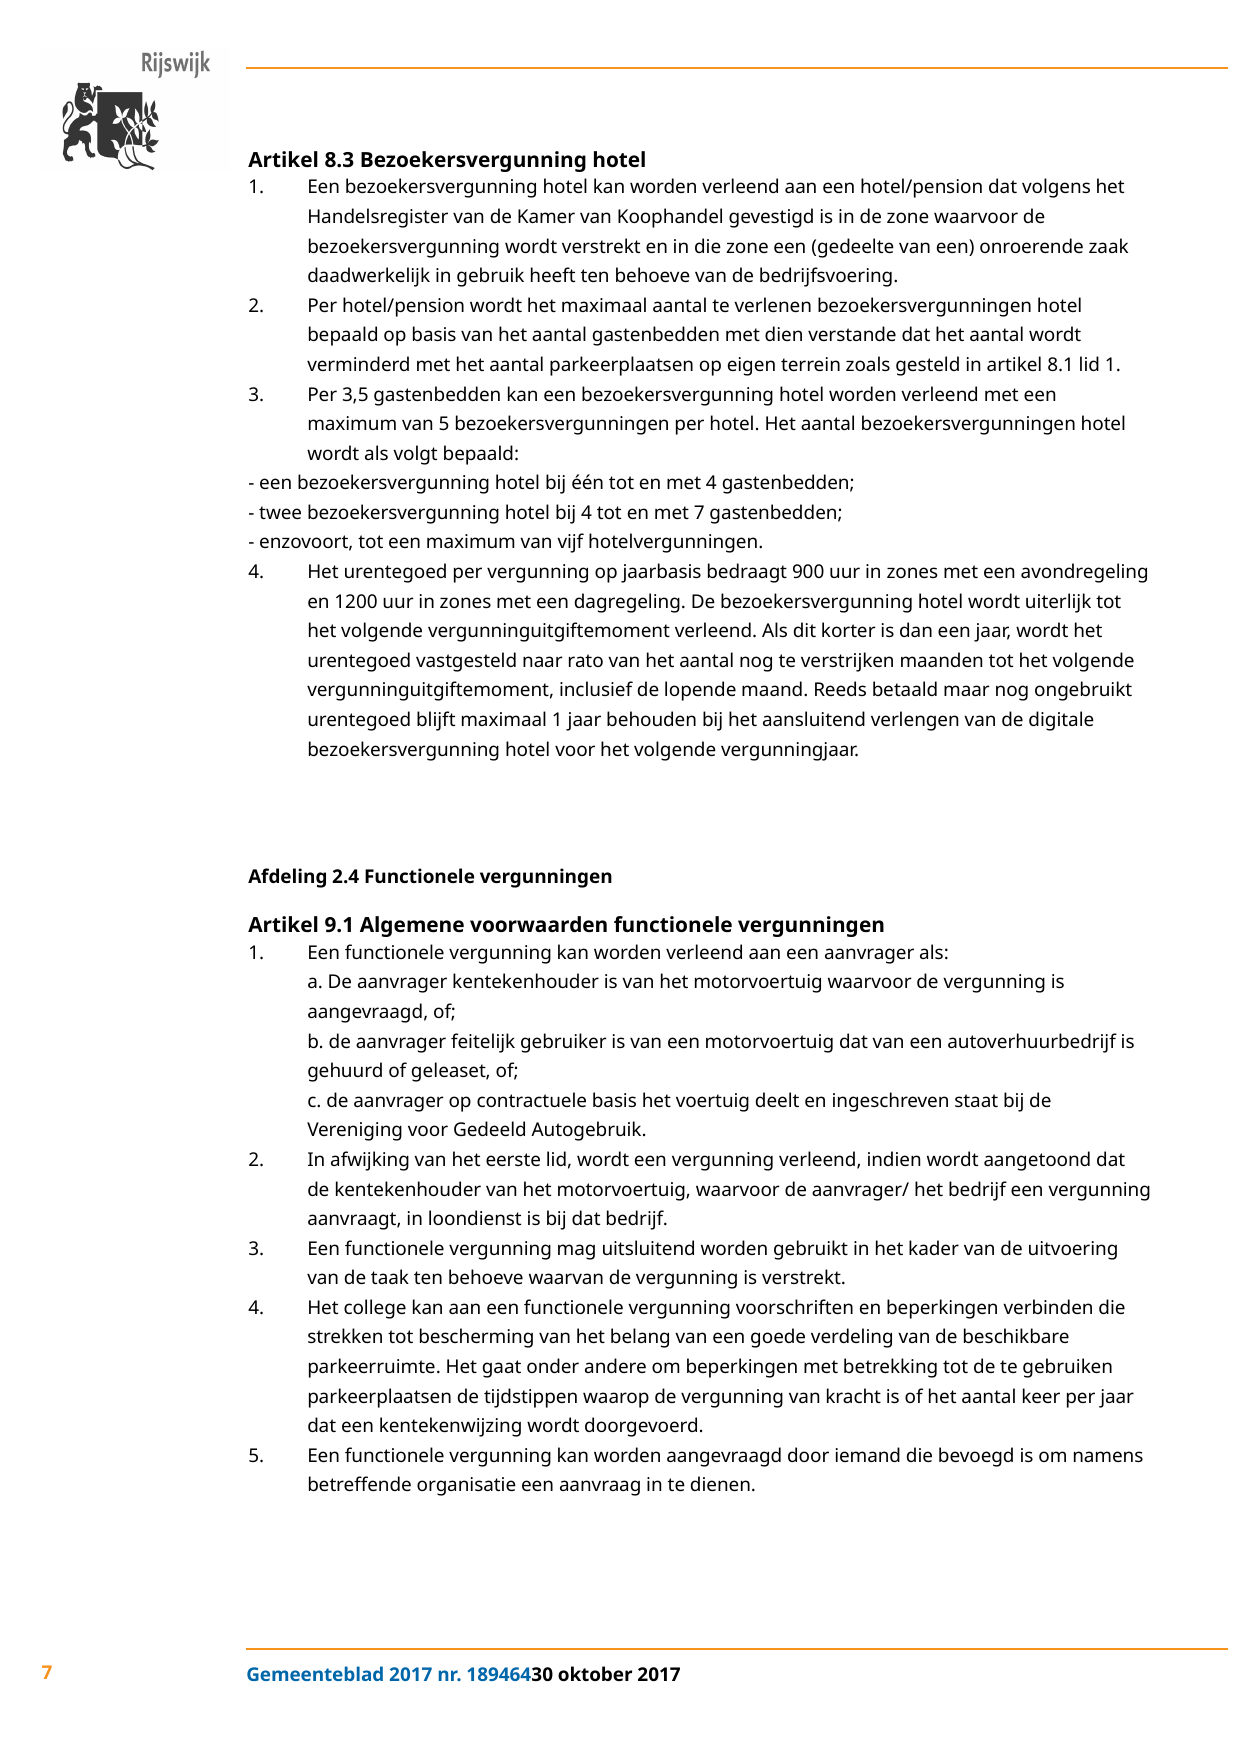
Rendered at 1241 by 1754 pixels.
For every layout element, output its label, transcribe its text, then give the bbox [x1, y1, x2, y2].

text Artikel 9.1 Algemene voorwaarden functionele vergunningen [248, 911, 1152, 939]
list Een functionele vergunning kan worden aangevraagd door iemand die bevoegd is om namens betreffende organisatie een aanvraag in te dienen. [248, 1442, 1152, 1497]
list Het urentegoed per vergunning op jaarbasis bedraagt 900 uur in zones met een avondregeling en 1200 uur in zones met een dagregeling. De bezoekersvergunning hotel wordt uiterlijk tot het volgende vergunninguitgiftemoment verleend. Als dit korter is dan een jaar, wordt het urentegoed vastgesteld naar rato van het aantal nog te verstrijken maanden tot het volgende vergunninguitgiftemoment, inclusief de lopende maand. Reeds betaald maar nog ongebruikt urentegoed blijft maximaal 1 jaar behouden bij het aansluitend verlengen van de digitale bezoekersvergunning hotel voor het volgende vergunningjaar. [248, 558, 1152, 761]
text - een bezoekersvergunning hotel bij één tot en met 4 gastenbedden; [248, 469, 1152, 495]
list Een functionele vergunning kan worden verleend aan een aanvrager als: [248, 939, 1152, 965]
list Per 3,5 gastenbedden kan een bezoekersvergunning hotel worden verleend met een maximum van 5 bezoekersvergunningen per hotel. Het aantal bezoekersvergunningen hotel wordt als volgt bepaald: [248, 381, 1152, 466]
text Artikel 8.3 Bezoekersvergunning hotel [248, 145, 1152, 174]
list b. de aanvrager feitelijk gebruiker is van een motorvoertuig dat van een autoverhuurbedrijf is gehuurd of geleaset, of; [248, 1028, 1152, 1083]
text - twee bezoekersvergunning hotel bij 4 tot en met 7 gastenbedden; [248, 499, 1152, 525]
list a. De aanvrager kentekenhouder is van het motorvoertuig waarvoor de vergunning is aangevraagd, of; [248, 969, 1152, 1024]
list c. de aanvrager op contractuele basis het voertuig deelt en ingeschreven staat bij de Vereniging voor Gedeeld Autogebruik. [248, 1087, 1152, 1142]
text - enzovoort, tot een maximum van vijf hotelvergunningen. [248, 529, 1152, 554]
list In afwijking van het eerste lid, wordt een vergunning verleend, indien wordt aangetoond dat de kentekenhouder van het motorvoertuig, waarvoor de aanvrager/ het bedrijf een vergunning aanvraagt, in loondienst is bij dat bedrijf. [248, 1146, 1152, 1231]
text Afdeling 2.4 Functionele vergunningen [248, 861, 1152, 890]
list Het college kan aan een functionele vergunning voorschriften en beperkingen verbinden die strekken tot bescherming van het belang van een goede verdeling van de beschikbare parkeerruimte. Het gaat onder andere om beperkingen met betrekking tot de te gebruiken parkeerplaatsen de tijdstippen waarop de vergunning van kracht is of het aantal keer per jaar dat een kentekenwijzing wordt doorgevoerd. [248, 1294, 1152, 1438]
list Per hotel/pension wordt het maximaal aantal te verlenen bezoekersvergunningen hotel bepaald op basis van het aantal gastenbedden met dien verstande dat het aantal wordt verminderd met het aantal parkeerplaatsen op eigen terrein zoals gesteld in artikel 8.1 lid 1. [248, 292, 1152, 377]
picture [41, 47, 231, 172]
list Een functionele vergunning mag uitsluitend worden gebruikt in het kader van de uitvoering van de taak ten behoeve waarvan de vergunning is verstrekt. [248, 1235, 1152, 1290]
list Een bezoekersvergunning hotel kan worden verleend aan een hotel/pension dat volgens het Handelsregister van de Kamer van Koophandel gevestigd is in de zone waarvoor de bezoekersvergunning wordt verstrekt en in die zone een (gedeelte van een) onroerende zaak daadwerkelijk in gebruik heeft ten behoeve van de bedrijfsvoering. [248, 174, 1152, 288]
